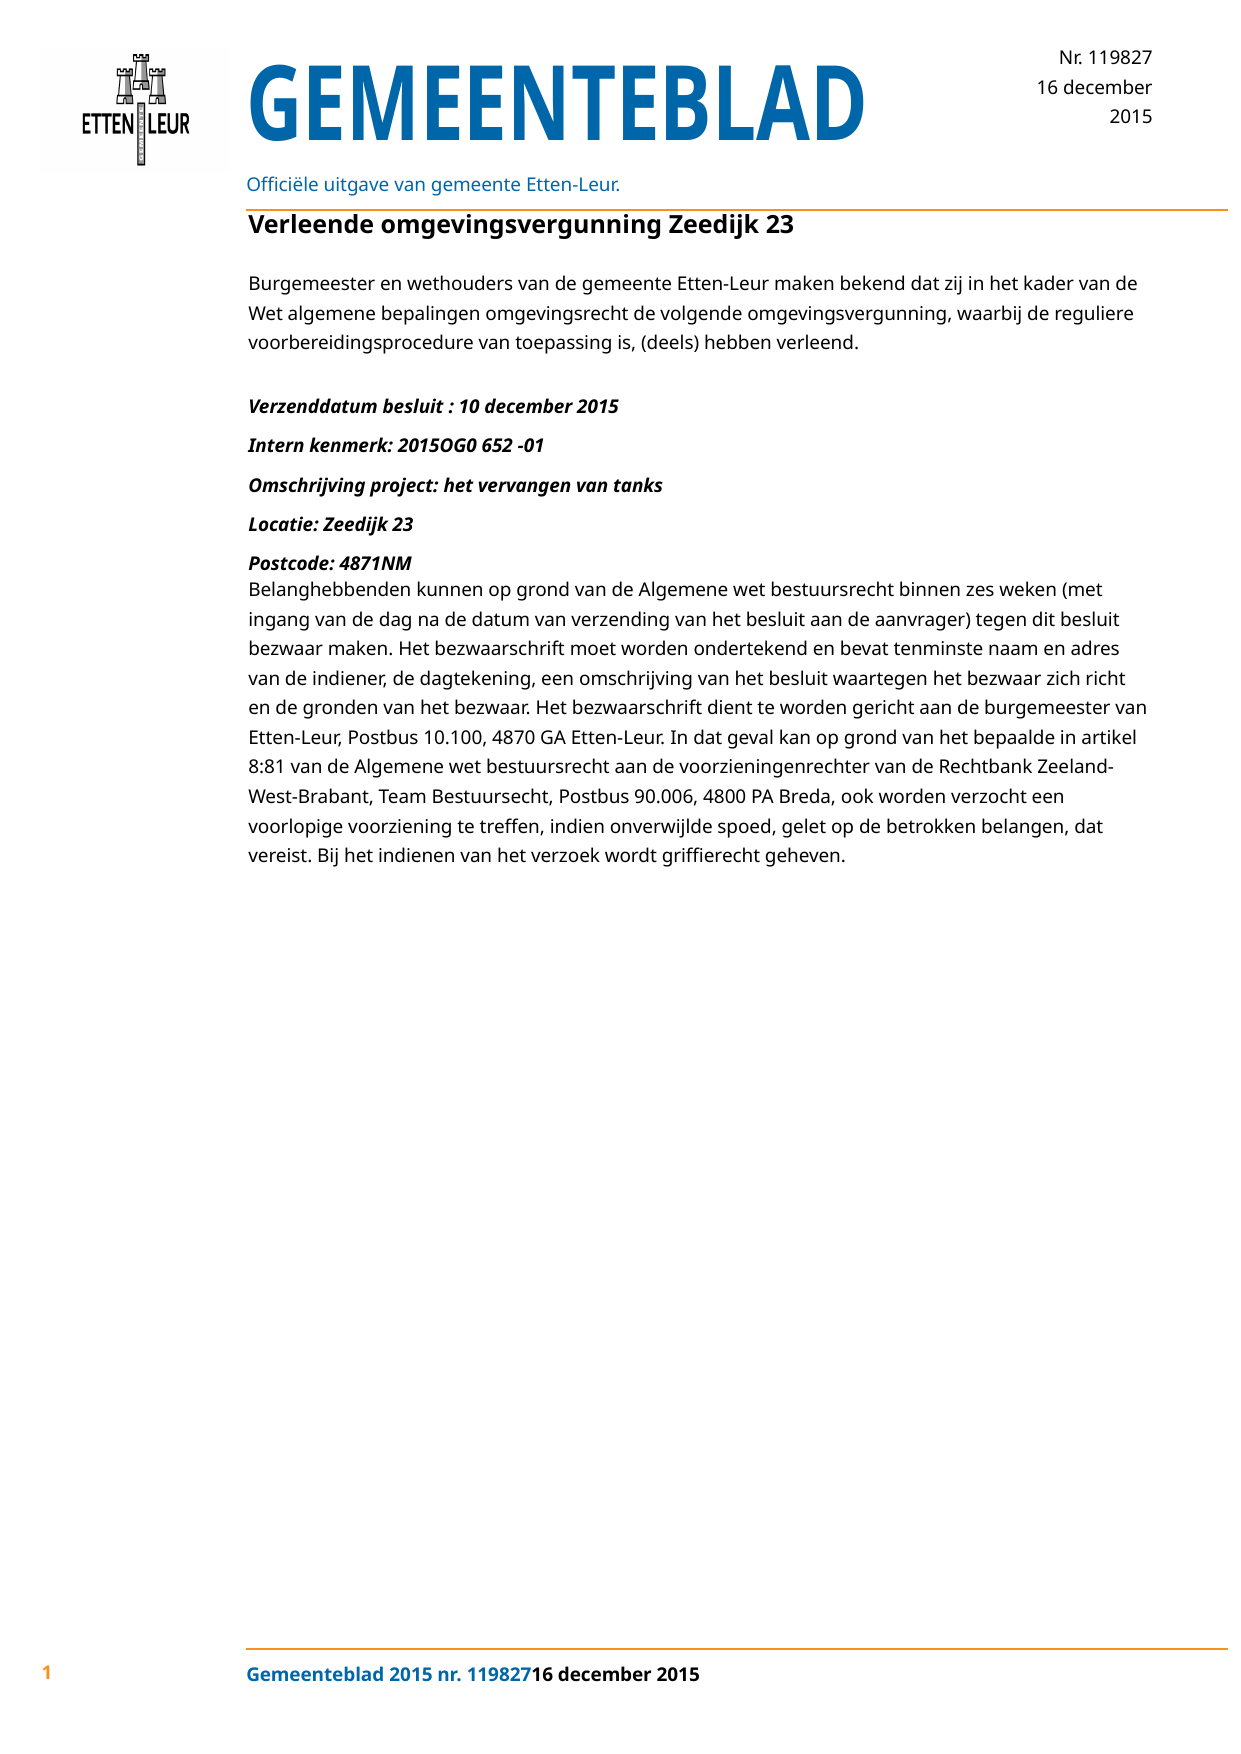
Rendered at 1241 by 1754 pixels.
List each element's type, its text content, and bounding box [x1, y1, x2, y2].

text Locatie: Zeedijk 23 [248, 511, 1152, 537]
text Verleende omgevingsvergunning Zeedijk 23 [248, 211, 1152, 241]
text Burgemeester en wethouders van de gemeente Etten-Leur maken bekend dat zij in het kader van de Wet algemene bepalingen omgevingsrecht de volgende omgevingsvergunning, waarbij de reguliere voorbereidingsprocedure van toepassing is, (deels) hebben verleend. [248, 270, 1152, 355]
picture [41, 47, 231, 172]
text Belanghebbenden kunnen op grond van de Algemene wet bestuursrecht binnen zes weken (met ingang van de dag na de datum van verzending van het besluit aan de aanvrager) tegen dit besluit bezwaar maken. Het bezwaarschrift moet worden ondertekend en bevat tenminste naam en adres van de indiener, de dagtekening, een omschrijving van het besluit waartegen het bezwaar zich richt en de gronden van het bezwaar. Het bezwaarschrift dient te worden gericht aan de burgemeester van Etten-Leur, Postbus 10.100, 4870 GA Etten-Leur. In dat geval kan op grond van het bepaalde in artikel 8:81 van de Algemene wet bestuursrecht aan de voorzieningenrechter van de Rechtbank Zeeland-West-Brabant, Team Bestuursecht, Postbus 90.006, 4800 PA Breda, ook worden verzocht een voorlopige voorziening te treffen, indien onverwijlde spoed, gelet op de betrokken belangen, dat vereist. Bij het indienen van het verzoek wordt griffierecht geheven. [248, 576, 1152, 868]
text Verzenddatum besluit : 10 december 2015 [248, 393, 1152, 419]
text Intern kenmerk: 2015OG0 652 -01 [248, 433, 1152, 458]
text Postcode: 4871NM [248, 551, 1152, 576]
text Omschrijving project: het vervangen van tanks [248, 472, 1152, 498]
